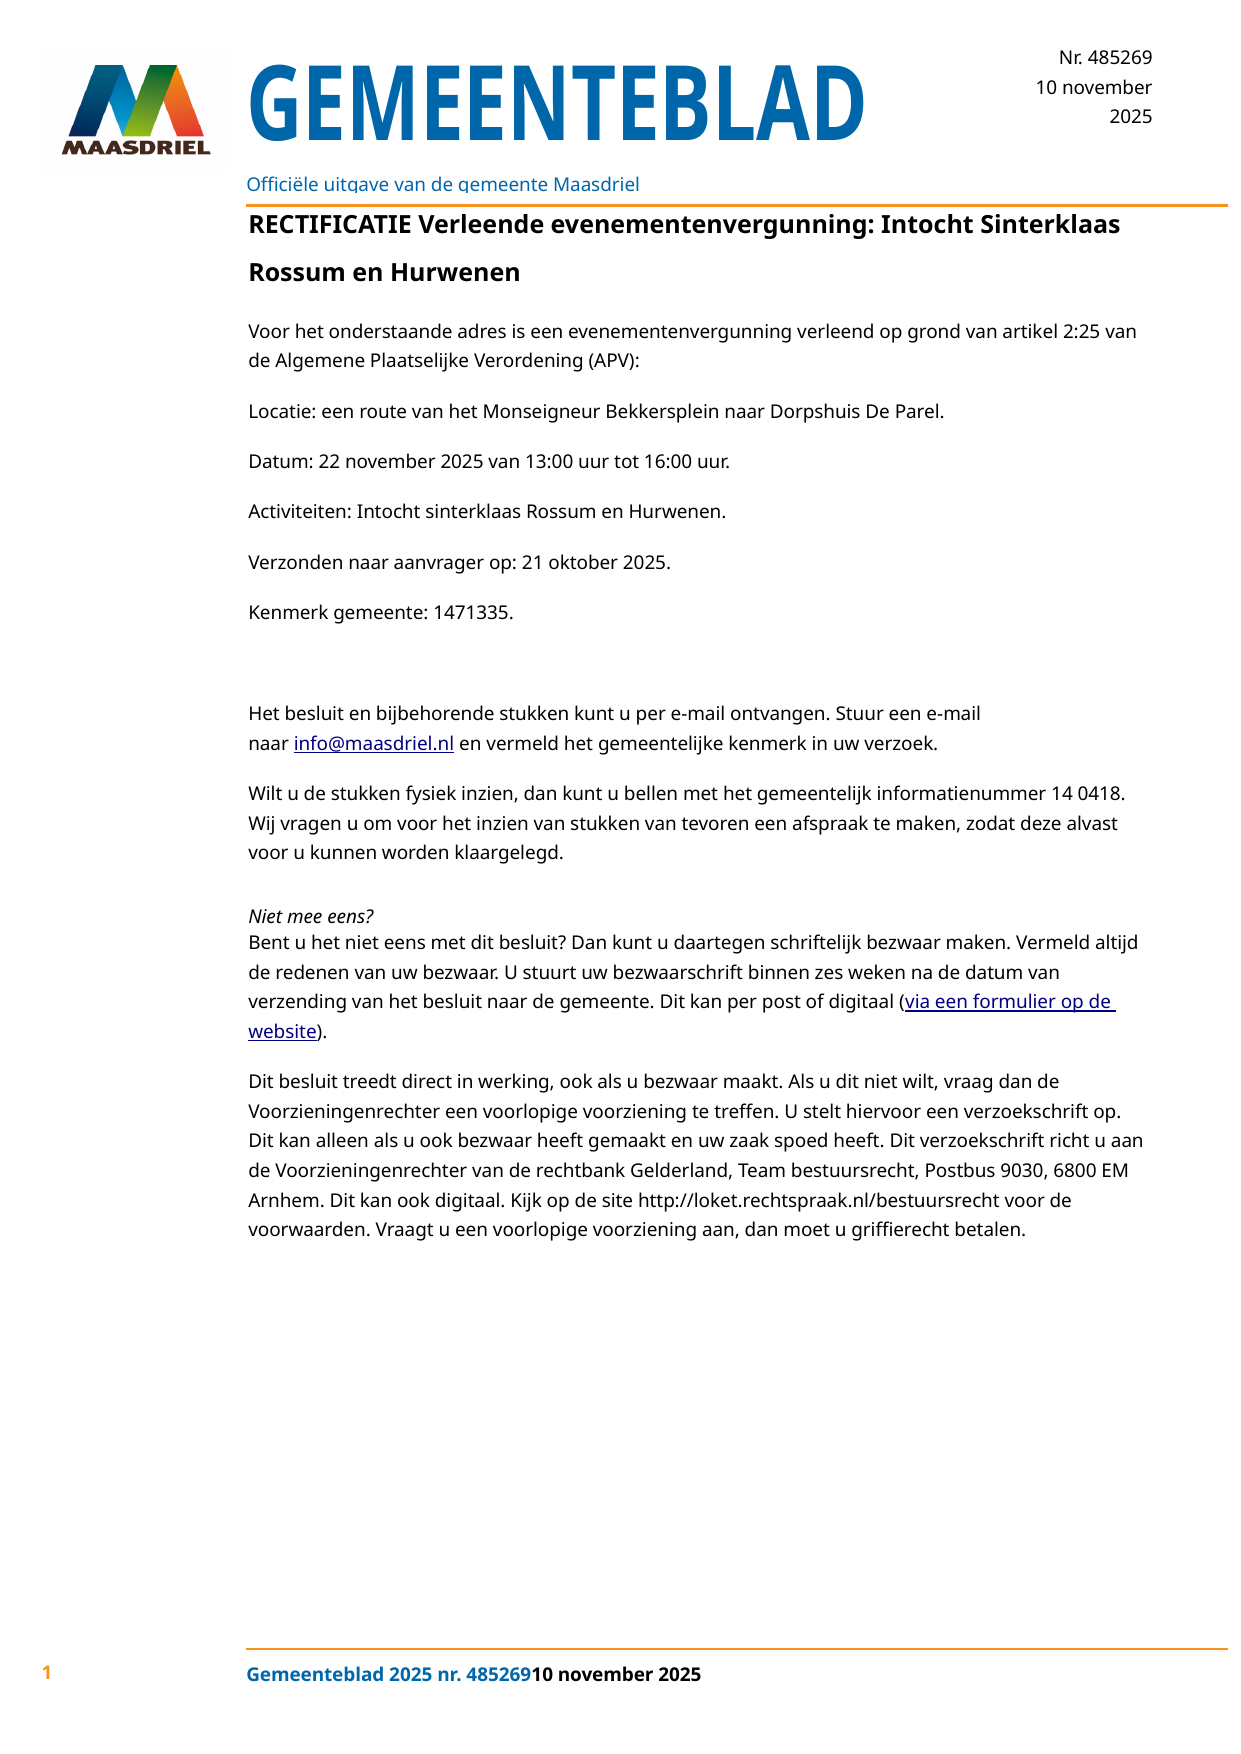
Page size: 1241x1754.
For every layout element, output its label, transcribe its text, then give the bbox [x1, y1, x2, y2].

text Kenmerk gemeente: 1471335. [248, 599, 1152, 625]
text Voor het onderstaande adres is een evenementenvergunning verleend op grond van artikel 2:25 van de Algemene Plaatselijke Verordening (APV): [248, 318, 1152, 373]
text Het besluit en bijbehorende stukken kunt u per e-mail ontvangen. Stuur een e-mail naar info@maasdriel.nl en vermeld het gemeentelijke kenmerk in uw verzoek. [248, 700, 1152, 756]
picture [41, 47, 231, 172]
text Bent u het niet eens met dit besluit? Dan kunt u daartegen schriftelijk bezwaar maken. Vermeld altijd de redenen van uw bezwaar. U stuurt uw bezwaarschrift binnen zes weken na de datum van verzending van het besluit naar de gemeente. Dit kan per post of digitaal (via een formulier op de website). [248, 929, 1152, 1044]
text Activiteiten: Intocht sinterklaas Rossum en Hurwenen. [248, 499, 1152, 524]
text Locatie: een route van het Monseigneur Bekkersplein naar Dorpshuis De Parel. [248, 398, 1152, 424]
text RECTIFICATIE Verleende evenementenvergunning: Intocht Sinterklaas Rossum en Hurwenen [248, 207, 1152, 288]
text Wilt u de stukken fysiek inzien, dan kunt u bellen met het gemeentelijk informatienummer 14 0418. Wij vragen u om voor het inzien van stukken van tevoren een afspraak te maken, zodat deze alvast voor u kunnen worden klaargelegd. [248, 780, 1152, 865]
text Dit besluit treedt direct in werking, ook als u bezwaar maakt. Als u dit niet wilt, vraag dan de Voorzieningenrechter een voorlopige voorziening te treffen. U stelt hiervoor een verzoekschrift op. Dit kan alleen als u ook bezwaar heeft gemaakt en uw zaak spoed heeft. Dit verzoekschrift richt u aan de Voorzieningenrechter van de rechtbank Gelderland, Team bestuursrecht, Postbus 9030, 6800 EM Arnhem. Dit kan ook digitaal. Kijk op de site http://loket.rechtspraak.nl/bestuursrecht voor de voorwaarden. Vraagt u een voorlopige voorziening aan, dan moet u griffierecht betalen. [248, 1068, 1152, 1242]
text Verzonden naar aanvrager op: 21 oktober 2025. [248, 549, 1152, 575]
text Datum: 22 november 2025 van 13:00 uur tot 16:00 uur. [248, 448, 1152, 474]
text Niet mee eens? [248, 903, 1152, 929]
